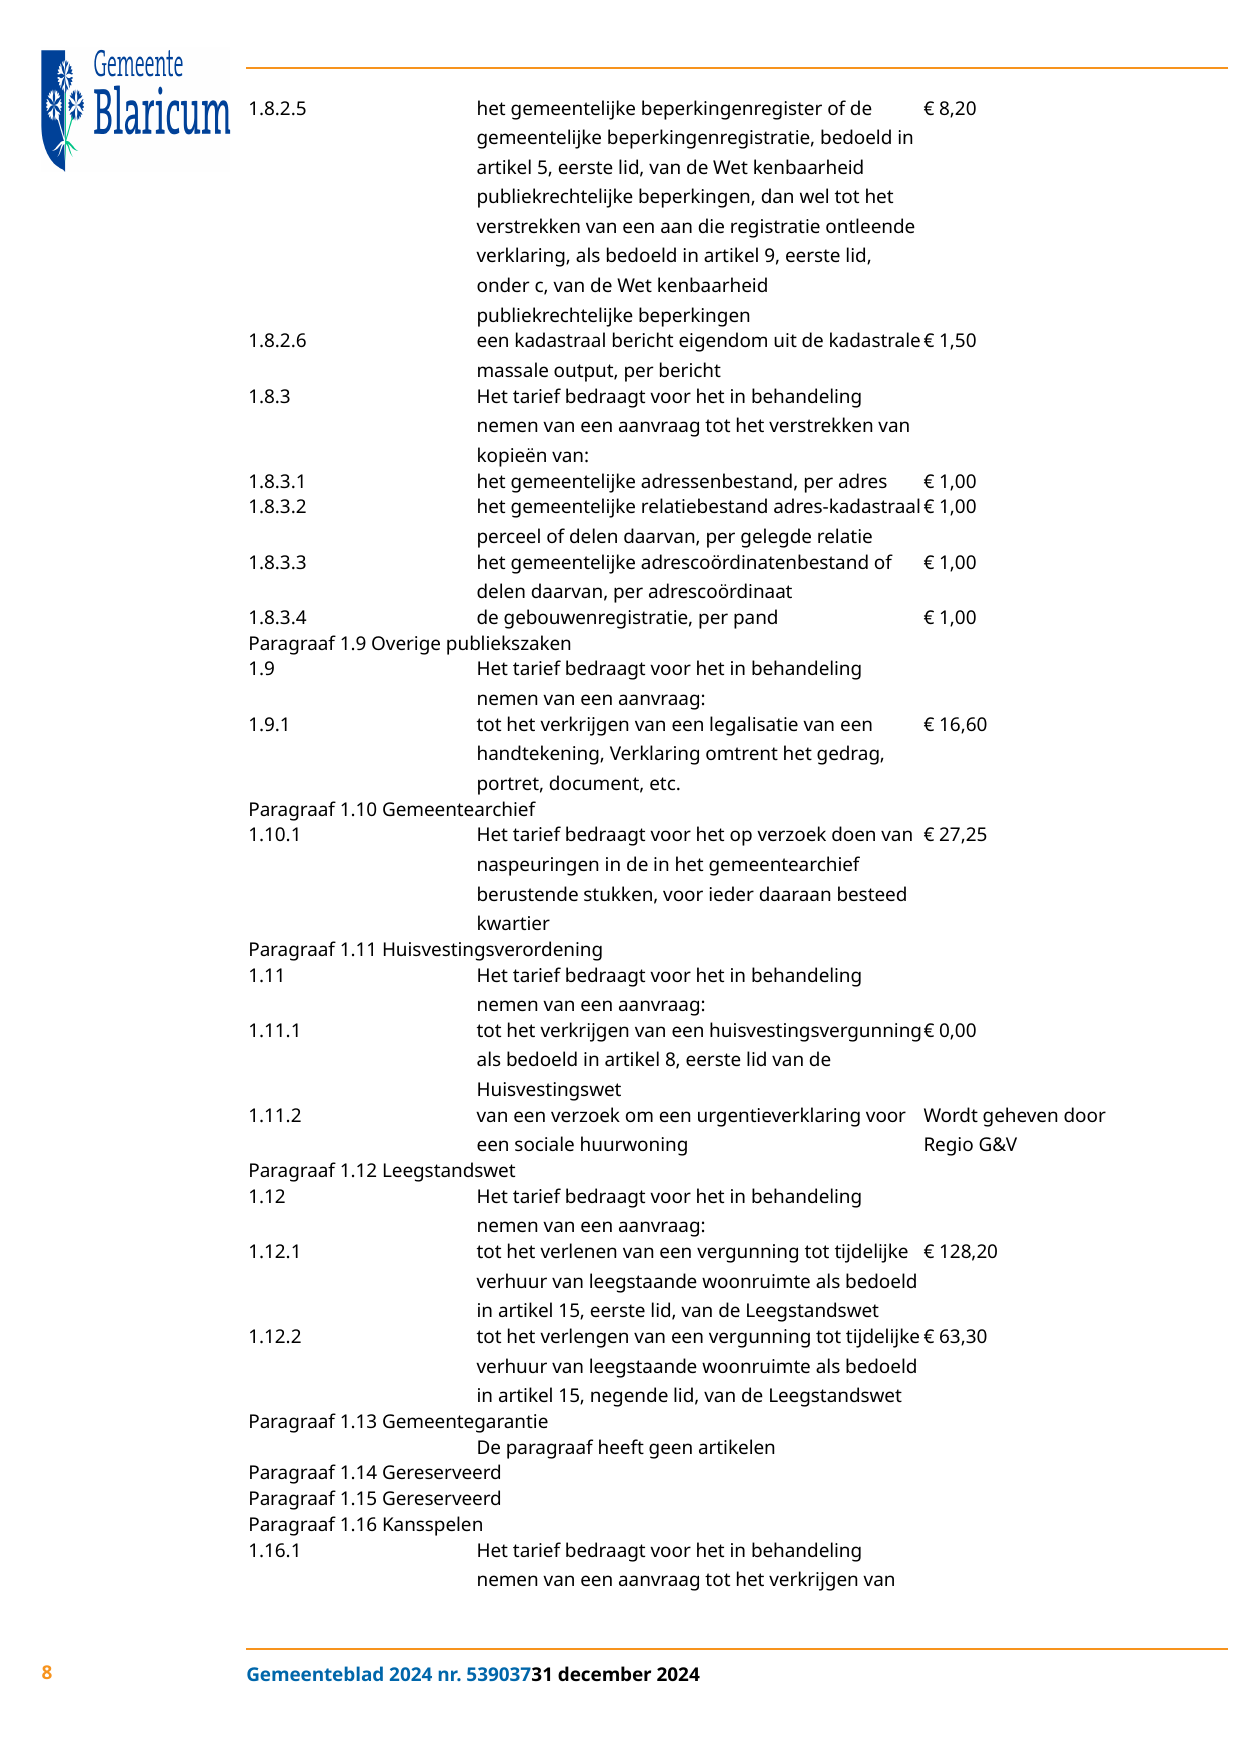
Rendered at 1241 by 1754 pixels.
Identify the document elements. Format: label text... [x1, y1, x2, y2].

table_cell het gemeentelijke relatiebestand adres-kadastraal perceel of delen daarvan, per gelegde relatie [476, 494, 923, 549]
table_cell 1.10.1 [248, 822, 476, 936]
table_cell Paragraaf 1.12 Leegstandswet [248, 1157, 923, 1183]
table_cell [923, 1485, 1152, 1511]
table_cell tot het verlengen van een vergunning tot tijdelijke verhuur van leegstaande woonruimte als bedoeld in artikel 15, negende lid, van de Leegstandswet [476, 1323, 923, 1408]
table_cell [923, 962, 1152, 1017]
table_cell 1.9.1 [248, 711, 476, 796]
table_cell De paragraaf heeft geen artikelen [476, 1434, 923, 1459]
table_cell 1.12.1 [248, 1238, 476, 1323]
table_cell 1.9 [248, 656, 476, 711]
table_cell [923, 796, 1152, 822]
table_cell van een verzoek om een urgentieverklaring voor een sociale huurwoning [476, 1102, 923, 1157]
table_cell Paragraaf 1.14 Gereserveerd [248, 1460, 923, 1485]
table_cell Het tarief bedraagt voor het in behandeling nemen van een aanvraag tot het verstrekken van kopieën van: [476, 383, 923, 468]
table_cell [923, 1157, 1152, 1183]
table_cell [923, 936, 1152, 962]
table_cell [923, 656, 1152, 711]
table_cell € 1,00 [923, 468, 1152, 493]
table_cell € 1,00 [923, 494, 1152, 549]
table_cell tot het verkrijgen van een huisvestingsvergunning als bedoeld in artikel 8, eerste lid van de Huisvestingswet [476, 1017, 923, 1102]
table_cell [248, 1434, 476, 1459]
table_cell € 8,20 [923, 95, 1152, 328]
table_cell € 1,00 [923, 549, 1152, 604]
table_cell Het tarief bedraagt voor het in behandeling nemen van een aanvraag: [476, 656, 923, 711]
table_cell 1.8.3.4 [248, 604, 476, 630]
picture [41, 47, 231, 172]
table_cell tot het verkrijgen van een legalisatie van een handtekening, Verklaring omtrent het gedrag, portret, document, etc. [476, 711, 923, 796]
table_cell 1.12.2 [248, 1323, 476, 1408]
table_cell € 128,20 [923, 1238, 1152, 1323]
table_cell Paragraaf 1.15 Gereserveerd [248, 1485, 923, 1511]
table_cell 1.12 [248, 1183, 476, 1238]
table_cell Het tarief bedraagt voor het in behandeling nemen van een aanvraag tot het verkrijgen van [476, 1537, 923, 1592]
table_cell [923, 1460, 1152, 1485]
table_cell [923, 630, 1152, 656]
table_cell de gebouwenregistratie, per pand [476, 604, 923, 630]
table_cell Wordt geheven door Regio G&V [923, 1102, 1152, 1157]
table_cell het gemeentelijke adressenbestand, per adres [476, 468, 923, 493]
table_cell € 16,60 [923, 711, 1152, 796]
table_cell € 63,30 [923, 1323, 1152, 1408]
table_cell [923, 1434, 1152, 1459]
table_cell 1.16.1 [248, 1537, 476, 1592]
table_cell Paragraaf 1.11 Huisvestingsverordening [248, 936, 923, 962]
table_cell € 1,00 [923, 604, 1152, 630]
table_cell € 1,50 [923, 328, 1152, 383]
table_cell tot het verlenen van een vergunning tot tijdelijke verhuur van leegstaande woonruimte als bedoeld in artikel 15, eerste lid, van de Leegstandswet [476, 1238, 923, 1323]
table_cell Het tarief bedraagt voor het in behandeling nemen van een aanvraag: [476, 1183, 923, 1238]
table_cell 1.8.3.3 [248, 549, 476, 604]
table_cell Paragraaf 1.9 Overige publiekszaken [248, 630, 923, 656]
table_cell 1.11 [248, 962, 476, 1017]
table_cell een kadastraal bericht eigendom uit de kadastrale massale output, per bericht [476, 328, 923, 383]
table_cell € 0,00 [923, 1017, 1152, 1102]
table_cell [923, 1511, 1152, 1537]
table_cell [923, 1183, 1152, 1238]
table_cell [923, 383, 1152, 468]
table_cell Het tarief bedraagt voor het in behandeling nemen van een aanvraag: [476, 962, 923, 1017]
table_cell 1.8.3.2 [248, 494, 476, 549]
table_cell 1.8.2.5 [248, 95, 476, 328]
table_cell 1.8.3.1 [248, 468, 476, 493]
table_cell Het tarief bedraagt voor het op verzoek doen van naspeuringen in de in het gemeentearchief berustende stukken, voor ieder daaraan besteed kwartier [476, 822, 923, 936]
table_cell Paragraaf 1.16 Kansspelen [248, 1511, 923, 1537]
table_cell € 27,25 [923, 822, 1152, 936]
table_cell 1.11.2 [248, 1102, 476, 1157]
table_cell 1.11.1 [248, 1017, 476, 1102]
table_cell 1.8.3 [248, 383, 476, 468]
table_cell het gemeentelijke beperkingenregister of de gemeentelijke beperkingenregistratie, bedoeld in artikel 5, eerste lid, van de Wet kenbaarheid publiekrechtelijke beperkingen, dan wel tot het verstrekken van een aan die registratie ontleende verklaring, als bedoeld in artikel 9, eerste lid, onder c, van de Wet kenbaarheid publiekrechtelijke beperkingen [476, 95, 923, 328]
table_cell Paragraaf 1.10 Gemeentearchief [248, 796, 923, 822]
table_cell [923, 1537, 1152, 1592]
table_cell [923, 1408, 1152, 1434]
table_cell Paragraaf 1.13 Gemeentegarantie [248, 1408, 923, 1434]
table_cell 1.8.2.6 [248, 328, 476, 383]
table_cell het gemeentelijke adrescoördinatenbestand of delen daarvan, per adrescoördinaat [476, 549, 923, 604]
